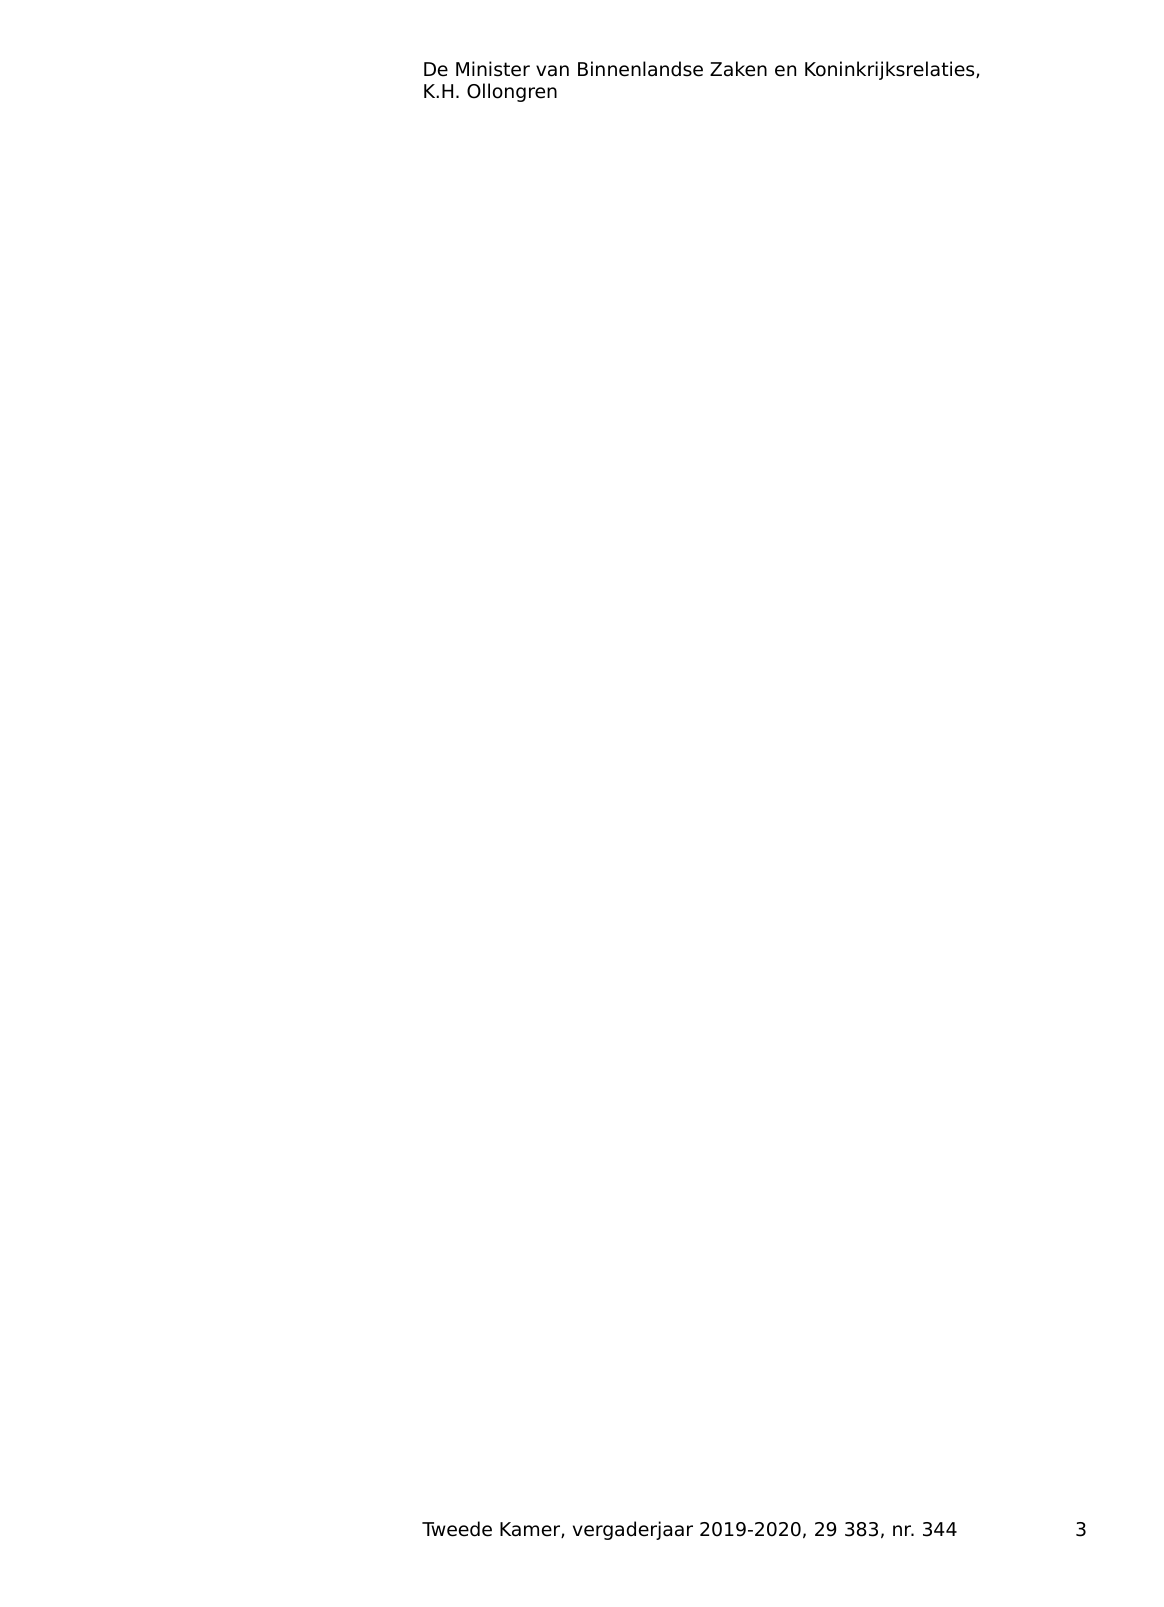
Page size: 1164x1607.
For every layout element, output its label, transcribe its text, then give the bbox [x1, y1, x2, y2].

text De Minister van Binnenlandse Zaken en Koninkrijksrelaties, K.H. Ollongren [422, 59, 1087, 103]
